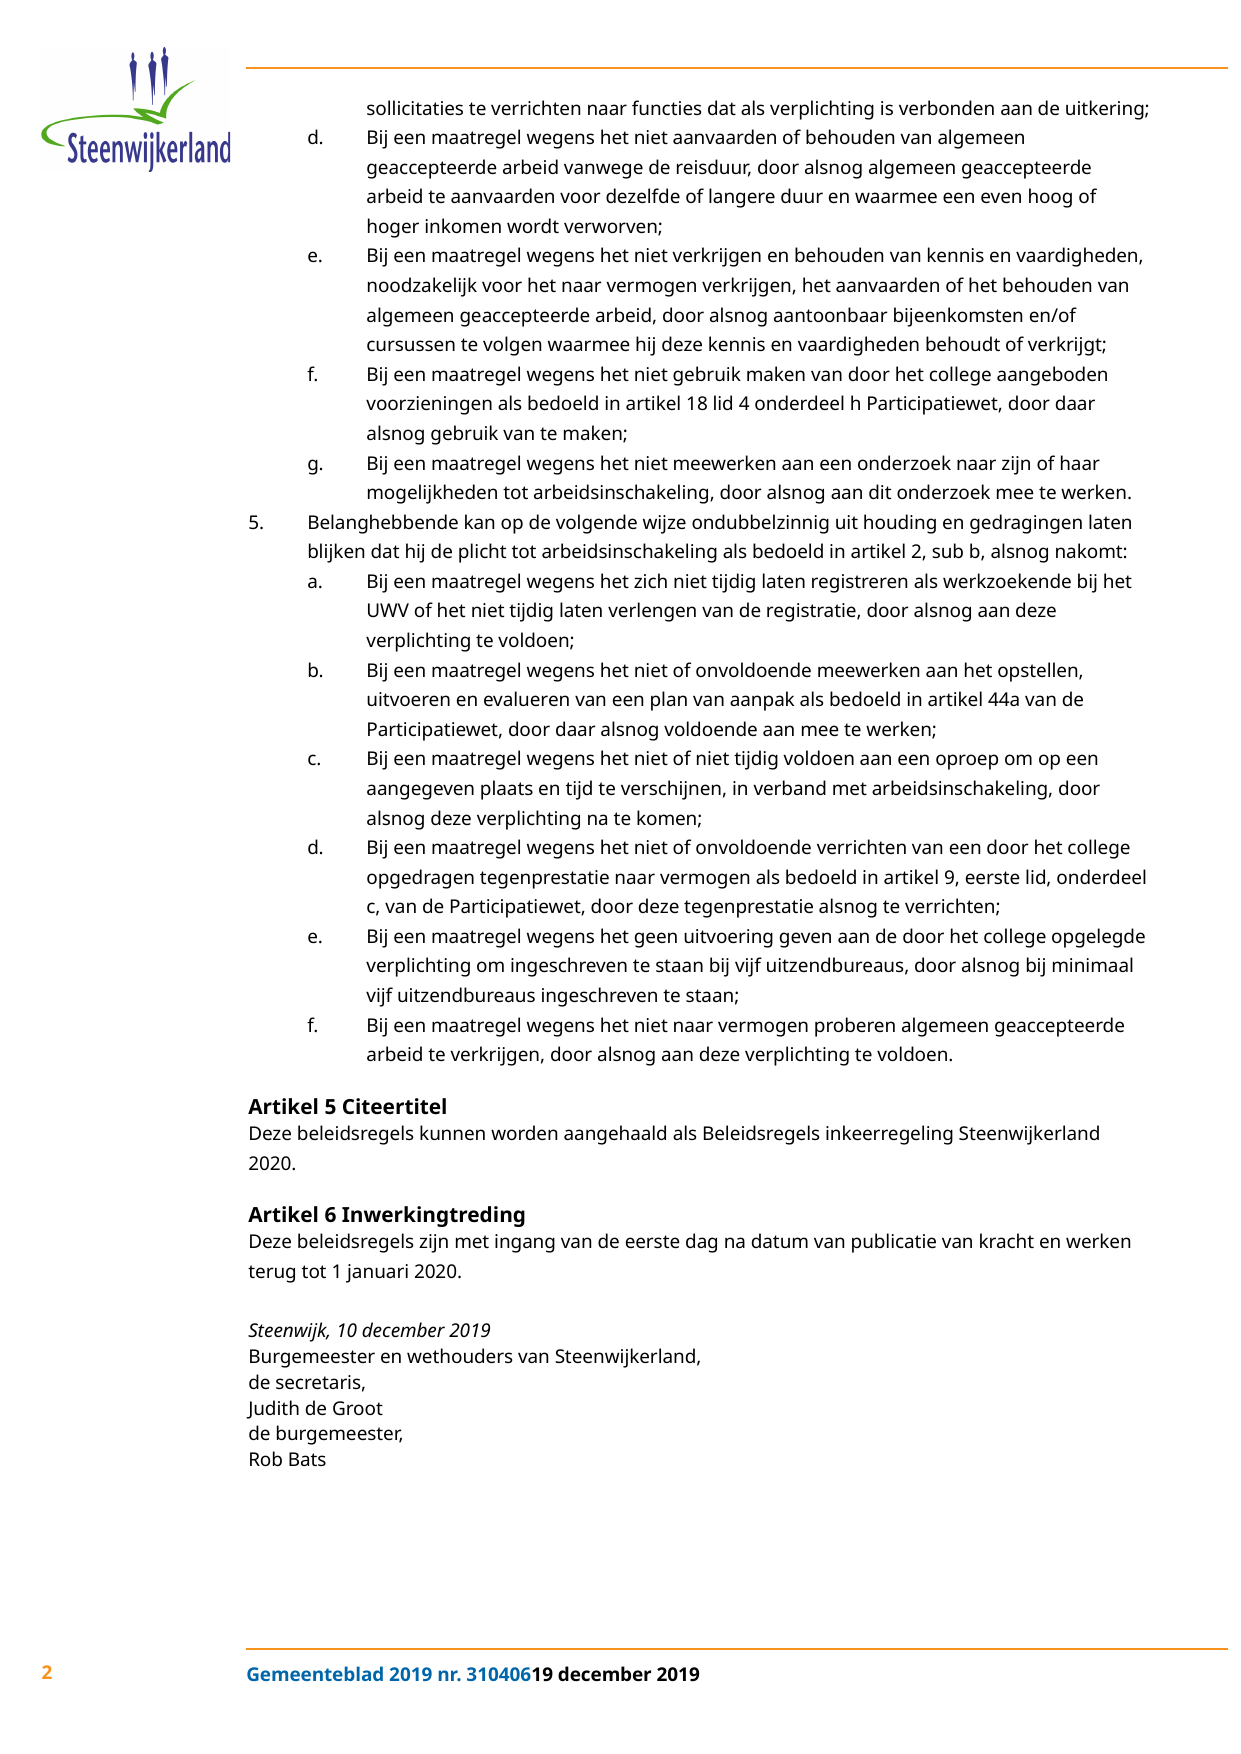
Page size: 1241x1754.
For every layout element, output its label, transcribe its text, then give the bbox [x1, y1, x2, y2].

text Artikel 6 Inwerkingtreding [248, 1200, 1152, 1229]
text Artikel 5 Citeertitel [248, 1092, 1152, 1120]
text Deze beleidsregels zijn met ingang van de eerste dag na datum van publicatie van kracht en werken terug tot 1 januari 2020. [248, 1229, 1152, 1284]
list Bij een maatregel wegens het niet naar vermogen proberen algemeen geaccepteerde arbeid te verkrijgen, door alsnog aan deze verplichting te voldoen. [307, 1012, 1152, 1067]
list Bij een maatregel wegens het zich niet tijdig laten registreren als werkzoekende bij het UWV of het niet tijdig laten verlengen van de registratie, door alsnog aan deze verplichting te voldoen; [307, 568, 1152, 653]
picture [41, 47, 231, 172]
list Bij een maatregel wegens het niet verkrijgen en behouden van kennis en vaardigheden, noodzakelijk voor het naar vermogen verkrijgen, het aanvaarden of het behouden van algemeen geaccepteerde arbeid, door alsnog aantoonbaar bijeenkomsten en/of cursussen te volgen waarmee hij deze kennis en vaardigheden behoudt of verkrijgt; [307, 243, 1152, 357]
text Steenwijk, 10 december 2019 [248, 1317, 1152, 1343]
text Deze beleidsregels kunnen worden aangehaald als Beleidsregels inkeerregeling Steenwijkerland 2020. [248, 1120, 1152, 1176]
list Bij een maatregel wegens het niet gebruik maken van door het college aangeboden voorzieningen als bedoeld in artikel 18 lid 4 onderdeel h Participatiewet, door daar alsnog gebruik van te maken; [307, 361, 1152, 446]
list Belanghebbende kan op de volgende wijze ondubbelzinnig uit houding en gedragingen laten blijken dat hij de plicht tot arbeidsinschakeling als bedoeld in artikel 2, sub b, alsnog nakomt: [248, 509, 1152, 564]
text Judith de Groot [248, 1395, 1152, 1420]
text Burgemeester en wethouders van Steenwijkerland, [248, 1343, 1152, 1369]
text de burgemeester, [248, 1420, 1152, 1446]
list Bij een maatregel wegens het niet aanvaarden of behouden van algemeen geaccepteerde arbeid vanwege de reisduur, door alsnog algemeen geaccepteerde arbeid te aanvaarden voor dezelfde of langere duur en waarmee een even hoog of hoger inkomen wordt verworven; [307, 124, 1152, 239]
list Bij een maatregel wegens het niet of niet tijdig voldoen aan een oproep om op een aangegeven plaats en tijd te verschijnen, in verband met arbeidsinschakeling, door alsnog deze verplichting na te komen; [307, 746, 1152, 831]
list Bij een maatregel wegens het niet of onvoldoende verrichten van een door het college opgedragen tegenprestatie naar vermogen als bedoeld in artikel 9, eerste lid, onderdeel c, van de Participatiewet, door deze tegenprestatie alsnog te verrichten; [307, 834, 1152, 919]
list Bij een maatregel wegens het niet of onvoldoende meewerken aan het opstellen, uitvoeren en evalueren van een plan van aanpak als bedoeld in artikel 44a van de Participatiewet, door daar alsnog voldoende aan mee te werken; [307, 657, 1152, 742]
text de secretaris, [248, 1369, 1152, 1395]
list Bij een maatregel wegens het geen uitvoering geven aan de door het college opgelegde verplichting om ingeschreven te staan bij vijf uitzendbureaus, door alsnog bij minimaal vijf uitzendbureaus ingeschreven te staan; [307, 923, 1152, 1008]
list sollicitaties te verrichten naar functies dat als verplichting is verbonden aan de uitkering; [307, 95, 1152, 121]
list Bij een maatregel wegens het niet meewerken aan een onderzoek naar zijn of haar mogelijkheden tot arbeidsinschakeling, door alsnog aan dit onderzoek mee te werken. [307, 450, 1152, 505]
text Rob Bats [248, 1446, 1152, 1472]
